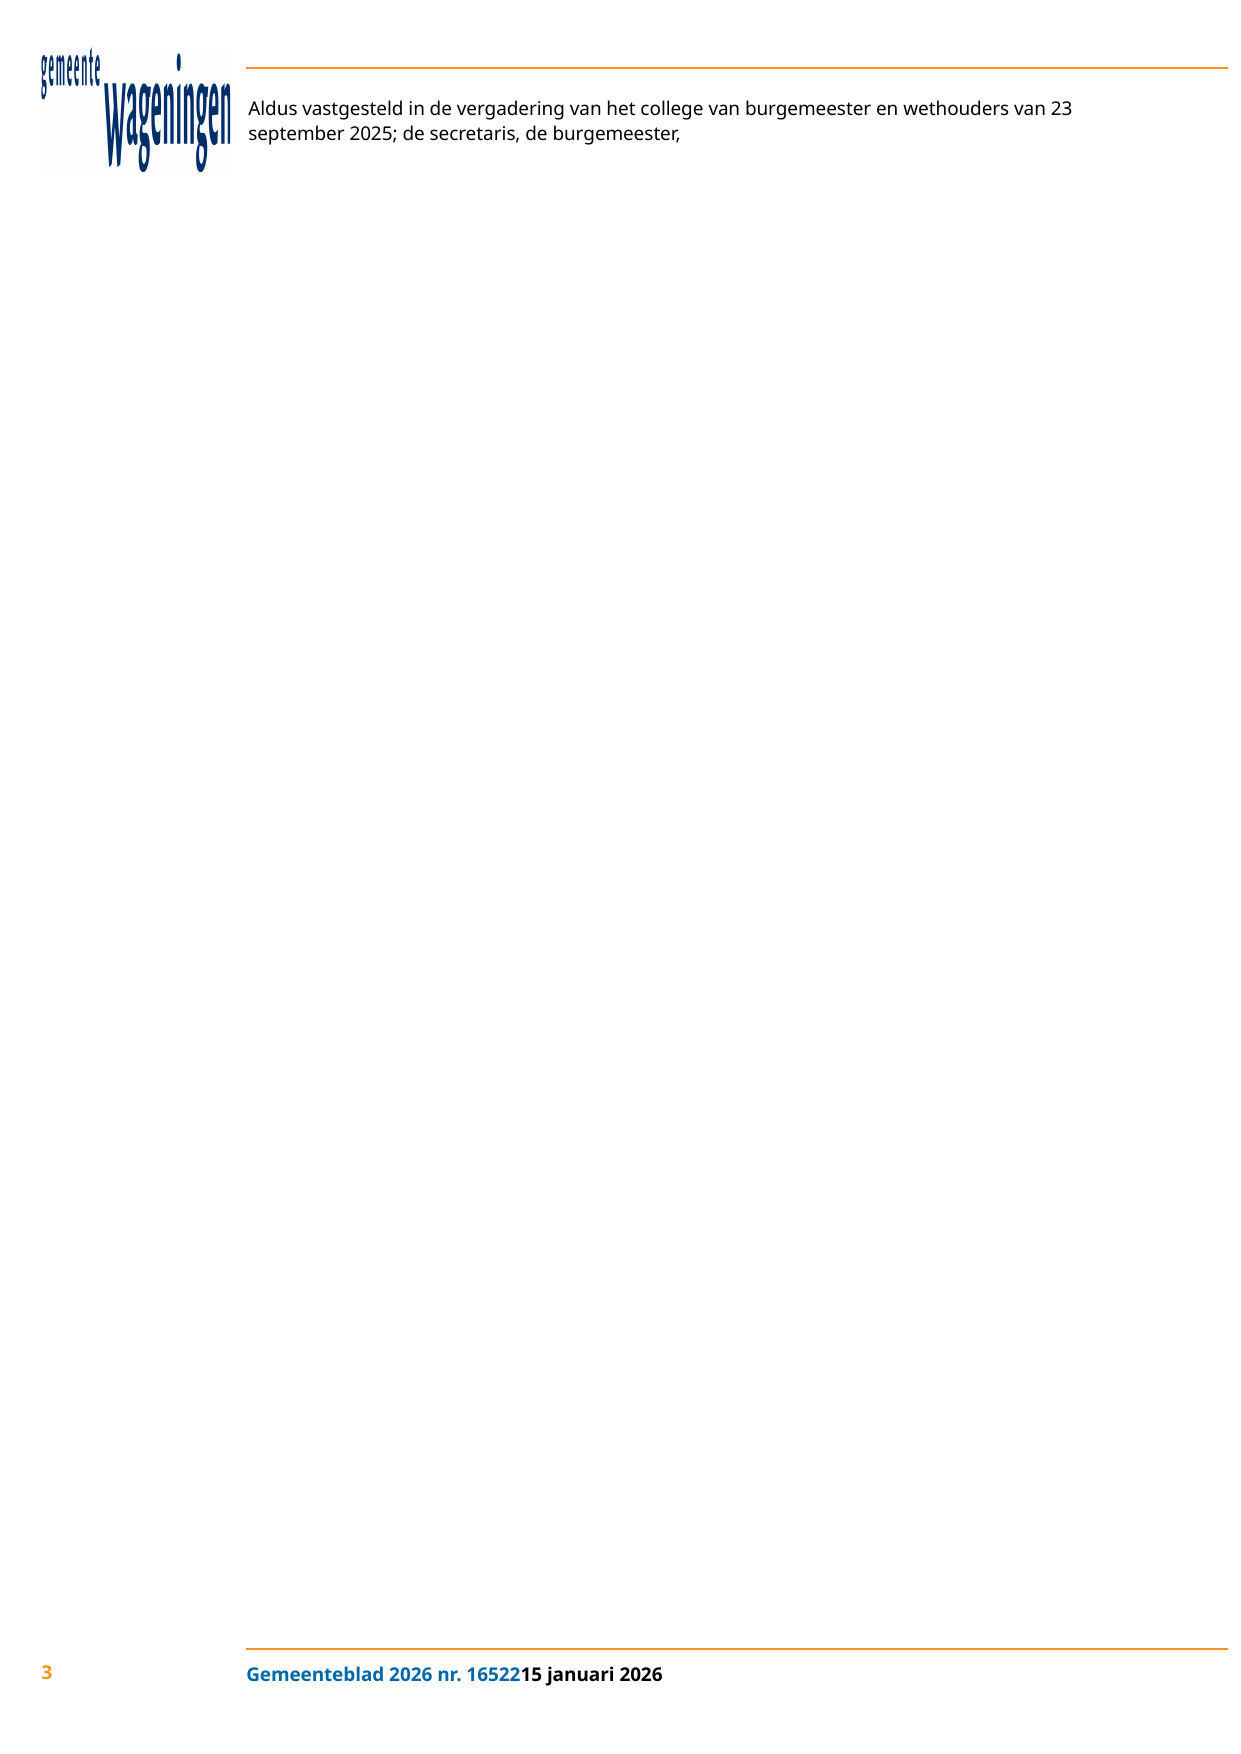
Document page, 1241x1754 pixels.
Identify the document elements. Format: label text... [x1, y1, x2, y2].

text Aldus vastgesteld in de vergadering van het college van burgemeester en wethouders van 23 september 2025; de secretaris, de burgemeester, [248, 95, 1152, 146]
picture [41, 47, 231, 172]
